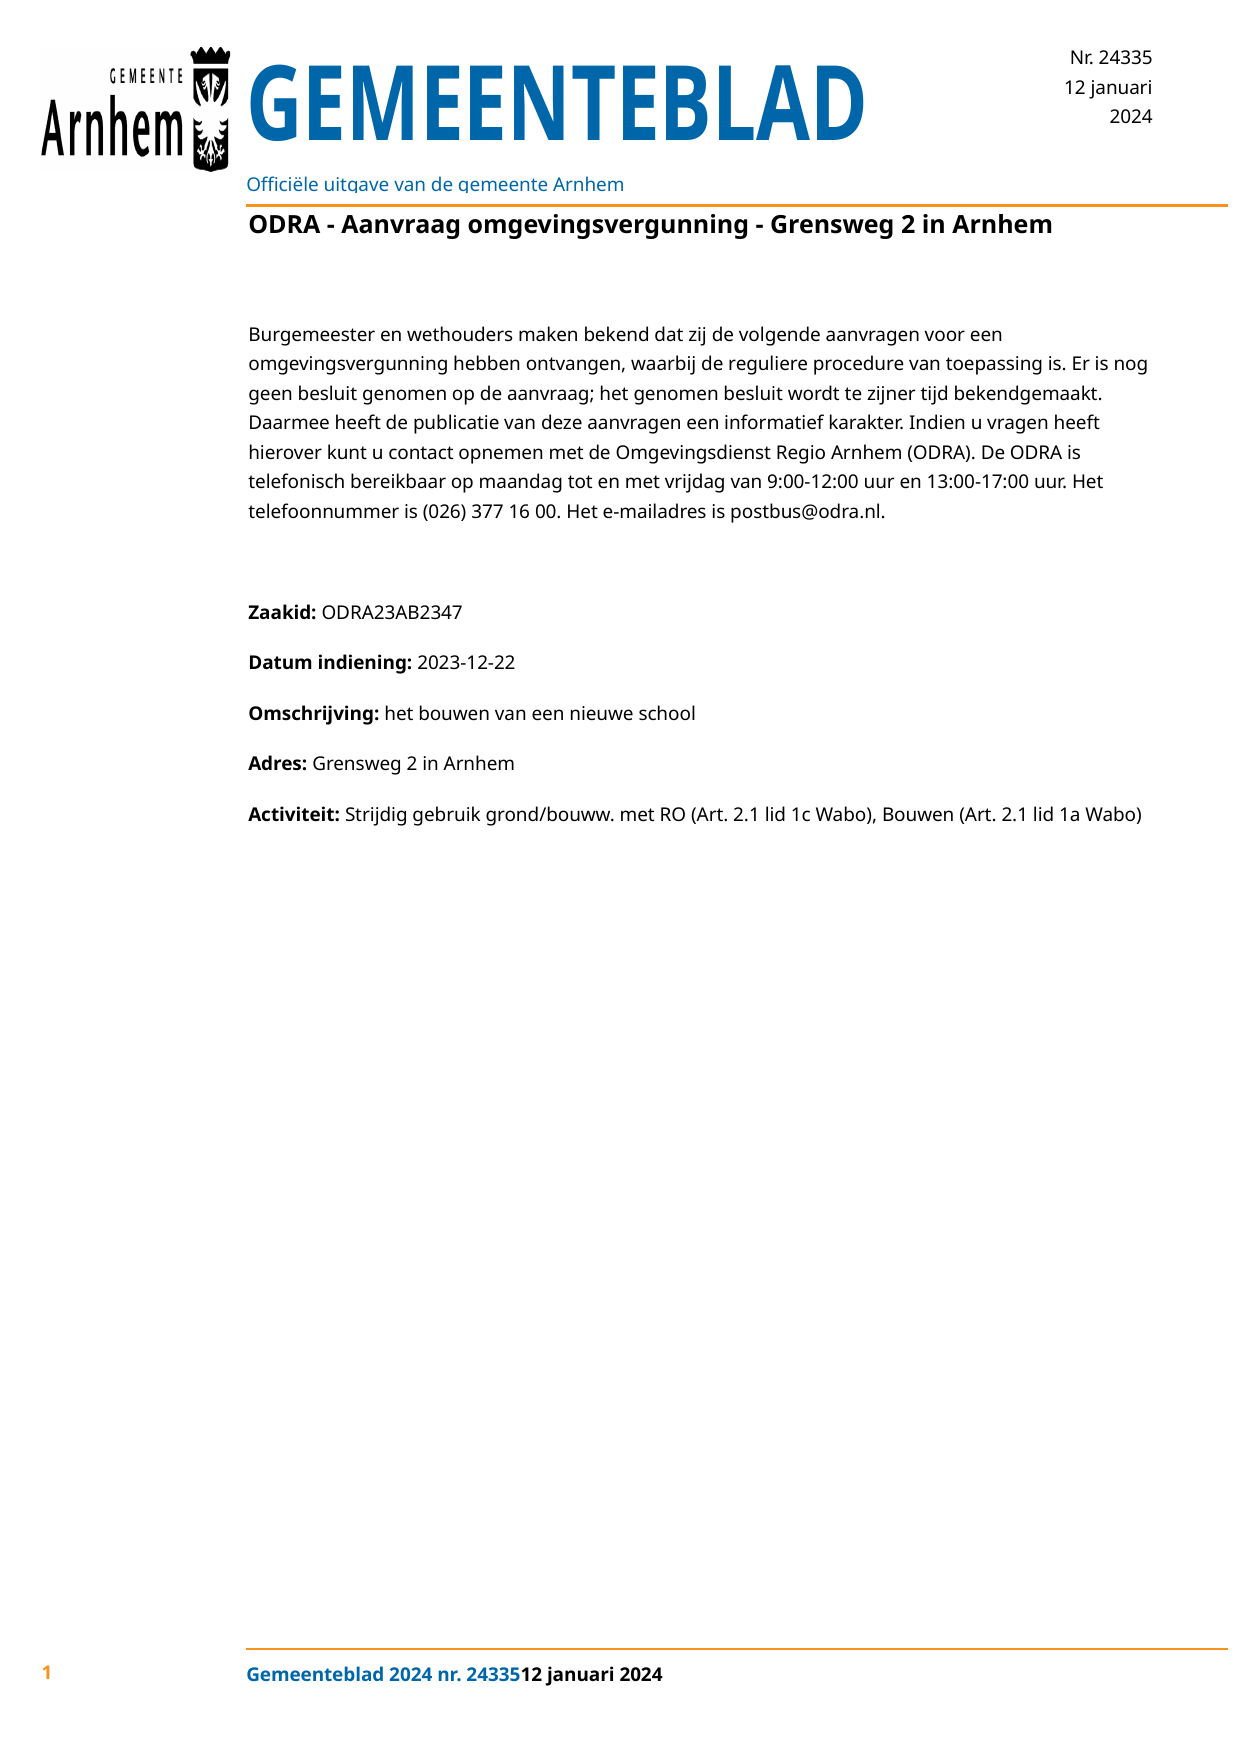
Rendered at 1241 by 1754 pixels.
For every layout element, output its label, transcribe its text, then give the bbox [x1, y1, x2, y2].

text Adres: Grensweg 2 in Arnhem [248, 750, 1152, 776]
text Omschrijving: het bouwen van een nieuwe school [248, 700, 1152, 726]
text Activiteit: Strijdig gebruik grond/bouww. met RO (Art. 2.1 lid 1c Wabo), Bouwen (Art. 2.1 lid 1a Wabo) [248, 801, 1152, 826]
picture [41, 47, 231, 172]
text Zaakid: ODRA23AB2347 [248, 599, 1152, 625]
text ODRA - Aanvraag omgevingsvergunning - Grensweg 2 in Arnhem [248, 207, 1152, 241]
text Burgemeester en wethouders maken bekend dat zij de volgende aanvragen voor een omgevingsvergunning hebben ontvangen, waarbij de reguliere procedure van toepassing is. Er is nog geen besluit genomen op de aanvraag; het genomen besluit wordt te zijner tijd bekendgemaakt. Daarmee heeft de publicatie van deze aanvragen een informatief karakter. Indien u vragen heeft hierover kunt u contact opnemen met de Omgevingsdienst Regio Arnhem (ODRA). De ODRA is telefonisch bereikbaar op maandag tot en met vrijdag van 9:00-12:00 uur en 13:00-17:00 uur. Het telefoonnummer is (026) 377 16 00. Het e-mailadres is postbus@odra.nl. [248, 321, 1152, 524]
text Datum indiening: 2023-12-22 [248, 649, 1152, 675]
